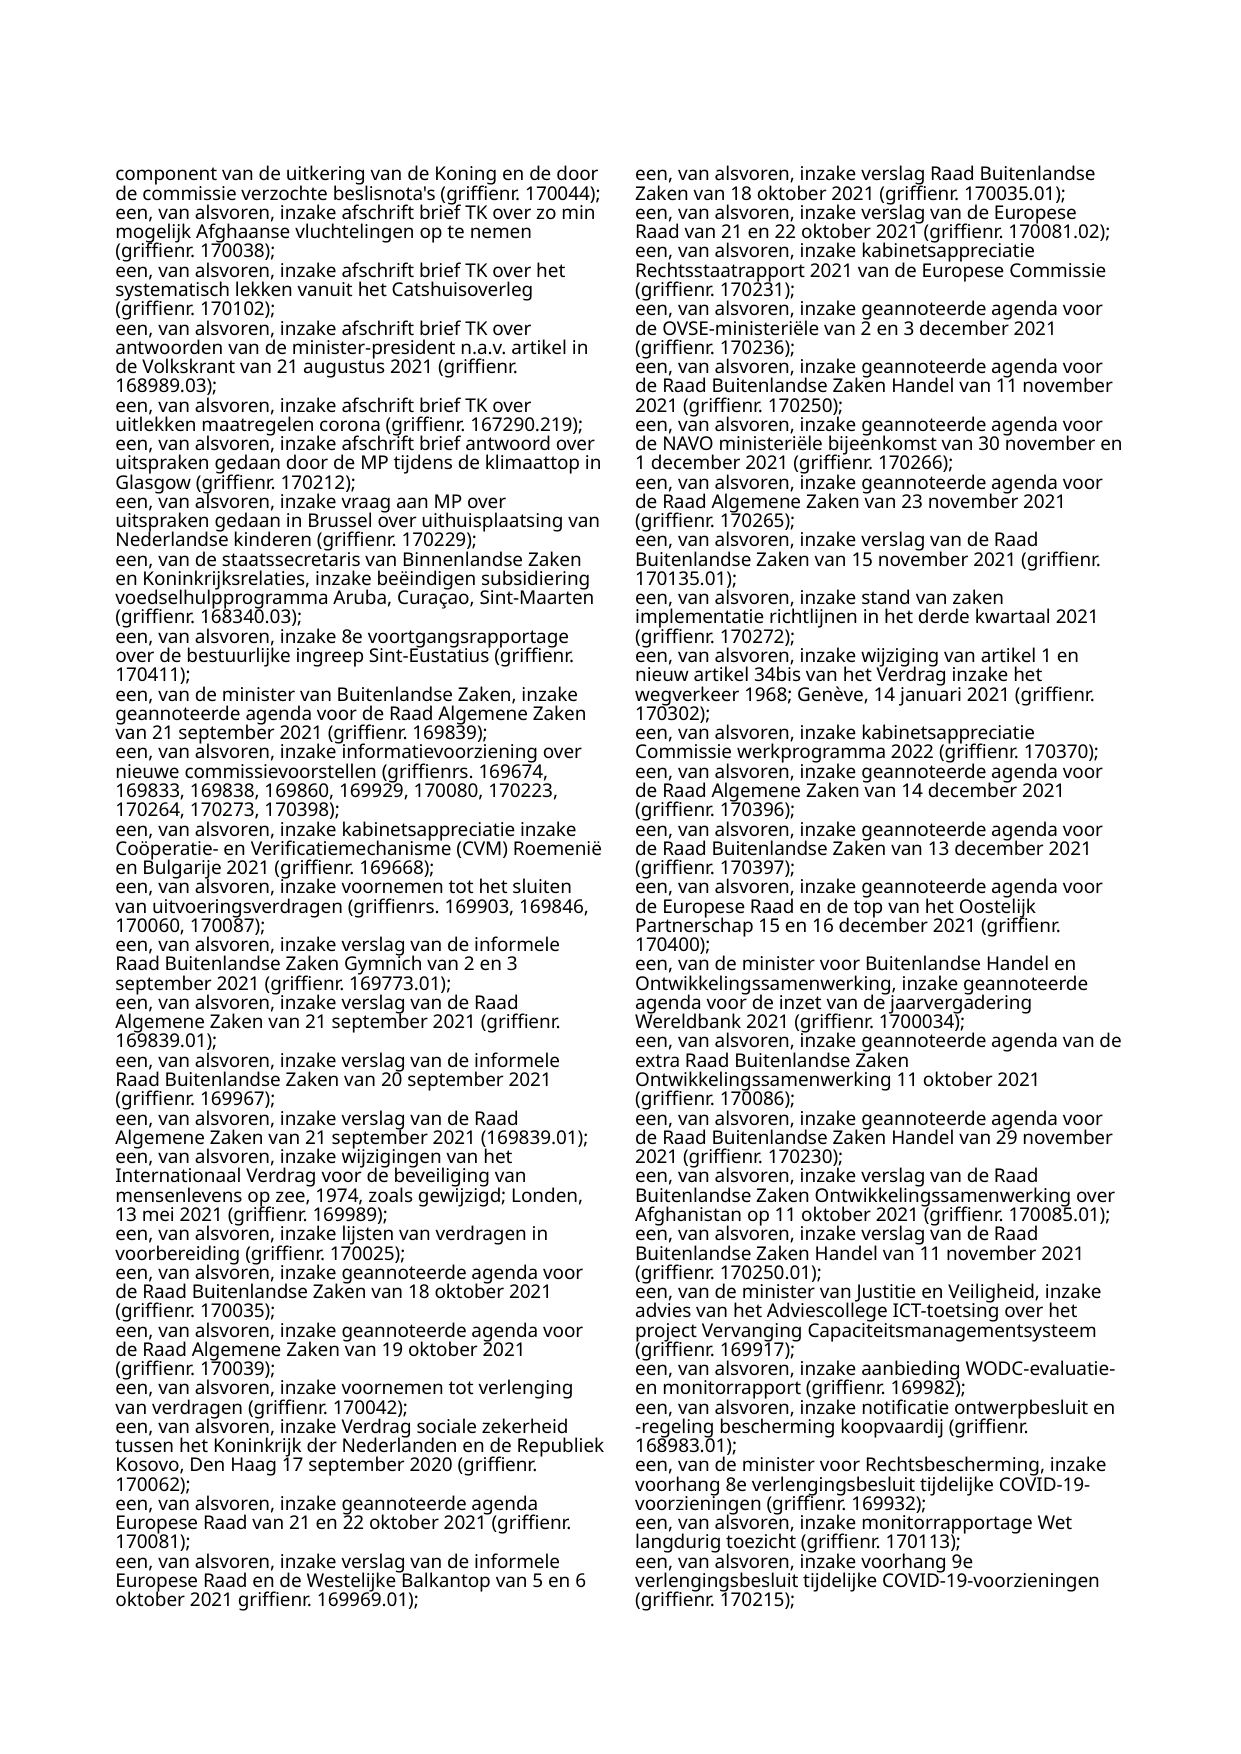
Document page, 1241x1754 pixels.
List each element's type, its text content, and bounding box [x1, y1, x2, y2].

text een, van alsvoren, inzake aanbieding WODC-evaluatie- en monitorrapport (griffienr. 169982); [635, 1360, 1125, 1399]
text een, van alsvoren, inzake geannoteerde agenda voor de Raad Algemene Zaken van 14 december 2021 (griffienr. 170396); [635, 763, 1125, 821]
text een, van alsvoren, inzake kabinetsappreciatie Commissie werkprogramma 2022 (griffienr. 170370); [635, 724, 1125, 763]
text een, van de minister van Justitie en Veiligheid, inzake advies van het Adviescollege ICT-toetsing over het project Vervanging Capaciteitsmanagementsysteem (griffienr. 169917); [635, 1283, 1125, 1360]
text een, van alsvoren, inzake geannoteerde agenda voor de OVSE-ministeriële van 2 en 3 december 2021 (griffienr. 170236); [635, 300, 1125, 358]
text een, van alsvoren, inzake verslag van de informele Europese Raad en de Westelijke Balkantop van 5 en 6 oktober 2021 griffienr. 169969.01); [115, 1553, 605, 1611]
text een, van alsvoren, inzake kabinetsappreciatie inzake Coöperatie- en Verificatiemechanisme (CVM) Roemenië en Bulgarije 2021 (griffienr. 169668); [115, 821, 605, 878]
text component van de uitkering van de Koning en de door de commissie verzochte beslisnota's (griffienr. 170044); [115, 165, 605, 204]
text een, van alsvoren, inzake afschrift brief TK over antwoorden van de minister-president n.a.v. artikel in de Volkskrant van 21 augustus 2021 (griffienr. 168989.03); [115, 319, 605, 397]
text een, van alsvoren, inzake kabinetsappreciatie Rechtsstaatrapport 2021 van de Europese Commissie (griffienr. 170231); [635, 242, 1125, 300]
text een, van alsvoren, inzake geannoteerde agenda voor de Raad Buitenlandse Zaken Handel van 11 november 2021 (griffienr. 170250); [635, 358, 1125, 416]
text een, van alsvoren, inzake 8e voortgangsrapportage over de bestuurlijke ingreep Sint-Eustatius (griffienr. 170411); [115, 628, 605, 686]
text een, van alsvoren, inzake vraag aan MP over uitspraken gedaan in Brussel over uithuisplaatsing van Nederlandse kinderen (griffienr. 170229); [115, 493, 605, 551]
text een, van alsvoren, inzake voorhang 9e verlengingsbesluit tijdelijke COVID-19-voorzieningen (griffienr. 170215); [635, 1553, 1125, 1611]
text een, van alsvoren, inzake wijziging van artikel 1 en nieuw artikel 34bis van het Verdrag inzake het wegverkeer 1968; Genève, 14 januari 2021 (griffienr. 170302); [635, 647, 1125, 724]
text een, van alsvoren, inzake geannoteerde agenda Europese Raad van 21 en 22 oktober 2021 (griffienr. 170081); [115, 1495, 605, 1553]
text een, van alsvoren, inzake lijsten van verdragen in voorbereiding (griffienr. 170025); [115, 1225, 605, 1264]
text een, van alsvoren, inzake notificatie ontwerpbesluit en -regeling bescherming koopvaardij (griffienr. 168983.01); [635, 1399, 1125, 1456]
text een, van alsvoren, inzake geannoteerde agenda van de extra Raad Buitenlandse Zaken Ontwikkelingssamenwerking 11 oktober 2021 (griffienr. 170086); [635, 1032, 1125, 1109]
text een, van alsvoren, inzake stand van zaken implementatie richtlijnen in het derde kwartaal 2021 (griffienr. 170272); [635, 589, 1125, 647]
text een, van de minister van Buitenlandse Zaken, inzake geannoteerde agenda voor de Raad Algemene Zaken van 21 september 2021 (griffienr. 169839); [115, 686, 605, 743]
text een, van de staatssecretaris van Binnenlandse Zaken en Koninkrijksrelaties, inzake beëindigen subsidiering voedselhulpprogramma Aruba, Curaçao, Sint-Maarten (griffienr. 168340.03); [115, 551, 605, 628]
text een, van alsvoren, inzake geannoteerde agenda voor de Raad Buitenlandse Zaken van 13 december 2021 (griffienr. 170397); [635, 821, 1125, 878]
text een, van alsvoren, inzake verslag van de Raad Algemene Zaken van 21 september 2021 (griffienr. 169839.01); [115, 994, 605, 1052]
text een, van alsvoren, inzake verslag van de informele Raad Buitenlandse Zaken Gymnich van 2 en 3 september 2021 (griffienr. 169773.01); [115, 936, 605, 994]
text een, van alsvoren, inzake informatievoorziening over nieuwe commissievoorstellen (griffienrs. 169674, 169833, 169838, 169860, 169929, 170080, 170223, 170264, 170273, 170398); [115, 743, 605, 821]
text een, van alsvoren, inzake geannoteerde agenda voor de Raad Algemene Zaken van 19 oktober 2021 (griffienr. 170039); [115, 1322, 605, 1379]
text een, van alsvoren, inzake verslag van de Raad Buitenlandse Zaken van 15 november 2021 (griffienr. 170135.01); [635, 531, 1125, 589]
text een, van alsvoren, inzake geannoteerde agenda voor de Raad Buitenlandse Zaken van 18 oktober 2021 (griffienr. 170035); [115, 1264, 605, 1322]
text een, van alsvoren, inzake afschrift brief TK over zo min mogelijk Afghaanse vluchtelingen op te nemen (griffienr. 170038); [115, 204, 605, 262]
text een, van alsvoren, inzake wijzigingen van het Internationaal Verdrag voor de beveiliging van mensenlevens op zee, 1974, zoals gewijzigd; Londen, 13 mei 2021 (griffienr. 169989); [115, 1148, 605, 1225]
text een, van alsvoren, inzake geannoteerde agenda voor de NAVO ministeriële bijeenkomst van 30 november en 1 december 2021 (griffienr. 170266); [635, 416, 1125, 474]
text een, van alsvoren, inzake voornemen tot het sluiten van uitvoeringsverdragen (griffienrs. 169903, 169846, 170060, 170087); [115, 878, 605, 936]
text een, van alsvoren, inzake afschrift brief antwoord over uitspraken gedaan door de MP tijdens de klimaattop in Glasgow (griffienr. 170212); [115, 435, 605, 493]
text een, van alsvoren, inzake afschrift brief TK over het systematisch lekken vanuit het Catshuisoverleg (griffienr. 170102); [115, 262, 605, 319]
text een, van de minister voor Rechtsbescherming, inzake voorhang 8e verlengingsbesluit tijdelijke COVID-19-voorzieningen (griffienr. 169932); [635, 1456, 1125, 1514]
text een, van alsvoren, inzake afschrift brief TK over uitlekken maatregelen corona (griffienr. 167290.219); [115, 397, 605, 435]
text een, van alsvoren, inzake verslag van de Raad Buitenlandse Zaken Handel van 11 november 2021 (griffienr. 170250.01); [635, 1225, 1125, 1283]
text een, van alsvoren, inzake verslag Raad Buitenlandse Zaken van 18 oktober 2021 (griffienr. 170035.01); [635, 165, 1125, 204]
text een, van alsvoren, inzake geannoteerde agenda voor de Raad Buitenlandse Zaken Handel van 29 november 2021 (griffienr. 170230); [635, 1109, 1125, 1167]
text een, van alsvoren, inzake voornemen tot verlenging van verdragen (griffienr. 170042); [115, 1379, 605, 1418]
text een, van alsvoren, inzake verslag van de Europese Raad van 21 en 22 oktober 2021 (griffienr. 170081.02); [635, 204, 1125, 242]
text een, van alsvoren, inzake Verdrag sociale zekerheid tussen het Koninkrijk der Nederlanden en de Republiek Kosovo, Den Haag 17 september 2020 (griffienr. 170062); [115, 1418, 605, 1495]
text een, van alsvoren, inzake geannoteerde agenda voor de Europese Raad en de top van het Oostelijk Partnerschap 15 en 16 december 2021 (griffienr. 170400); [635, 878, 1125, 955]
text een, van alsvoren, inzake geannoteerde agenda voor de Raad Algemene Zaken van 23 november 2021 (griffienr. 170265); [635, 474, 1125, 531]
text een, van alsvoren, inzake verslag van de Raad Algemene Zaken van 21 september 2021 (169839.01); [115, 1109, 605, 1148]
text een, van alsvoren, inzake verslag van de Raad Buitenlandse Zaken Ontwikkelingssamenwerking over Afghanistan op 11 oktober 2021 (griffienr. 170085.01); [635, 1167, 1125, 1225]
text een, van alsvoren, inzake verslag van de informele Raad Buitenlandse Zaken van 20 september 2021 (griffienr. 169967); [115, 1052, 605, 1109]
text een, van de minister voor Buitenlandse Handel en Ontwikkelingssamenwerking, inzake geannoteerde agenda voor de inzet van de jaarvergadering Wereldbank 2021 (griffienr. 1700034); [635, 955, 1125, 1032]
text een, van alsvoren, inzake monitorrapportage Wet langdurig toezicht (griffienr. 170113); [635, 1514, 1125, 1553]
